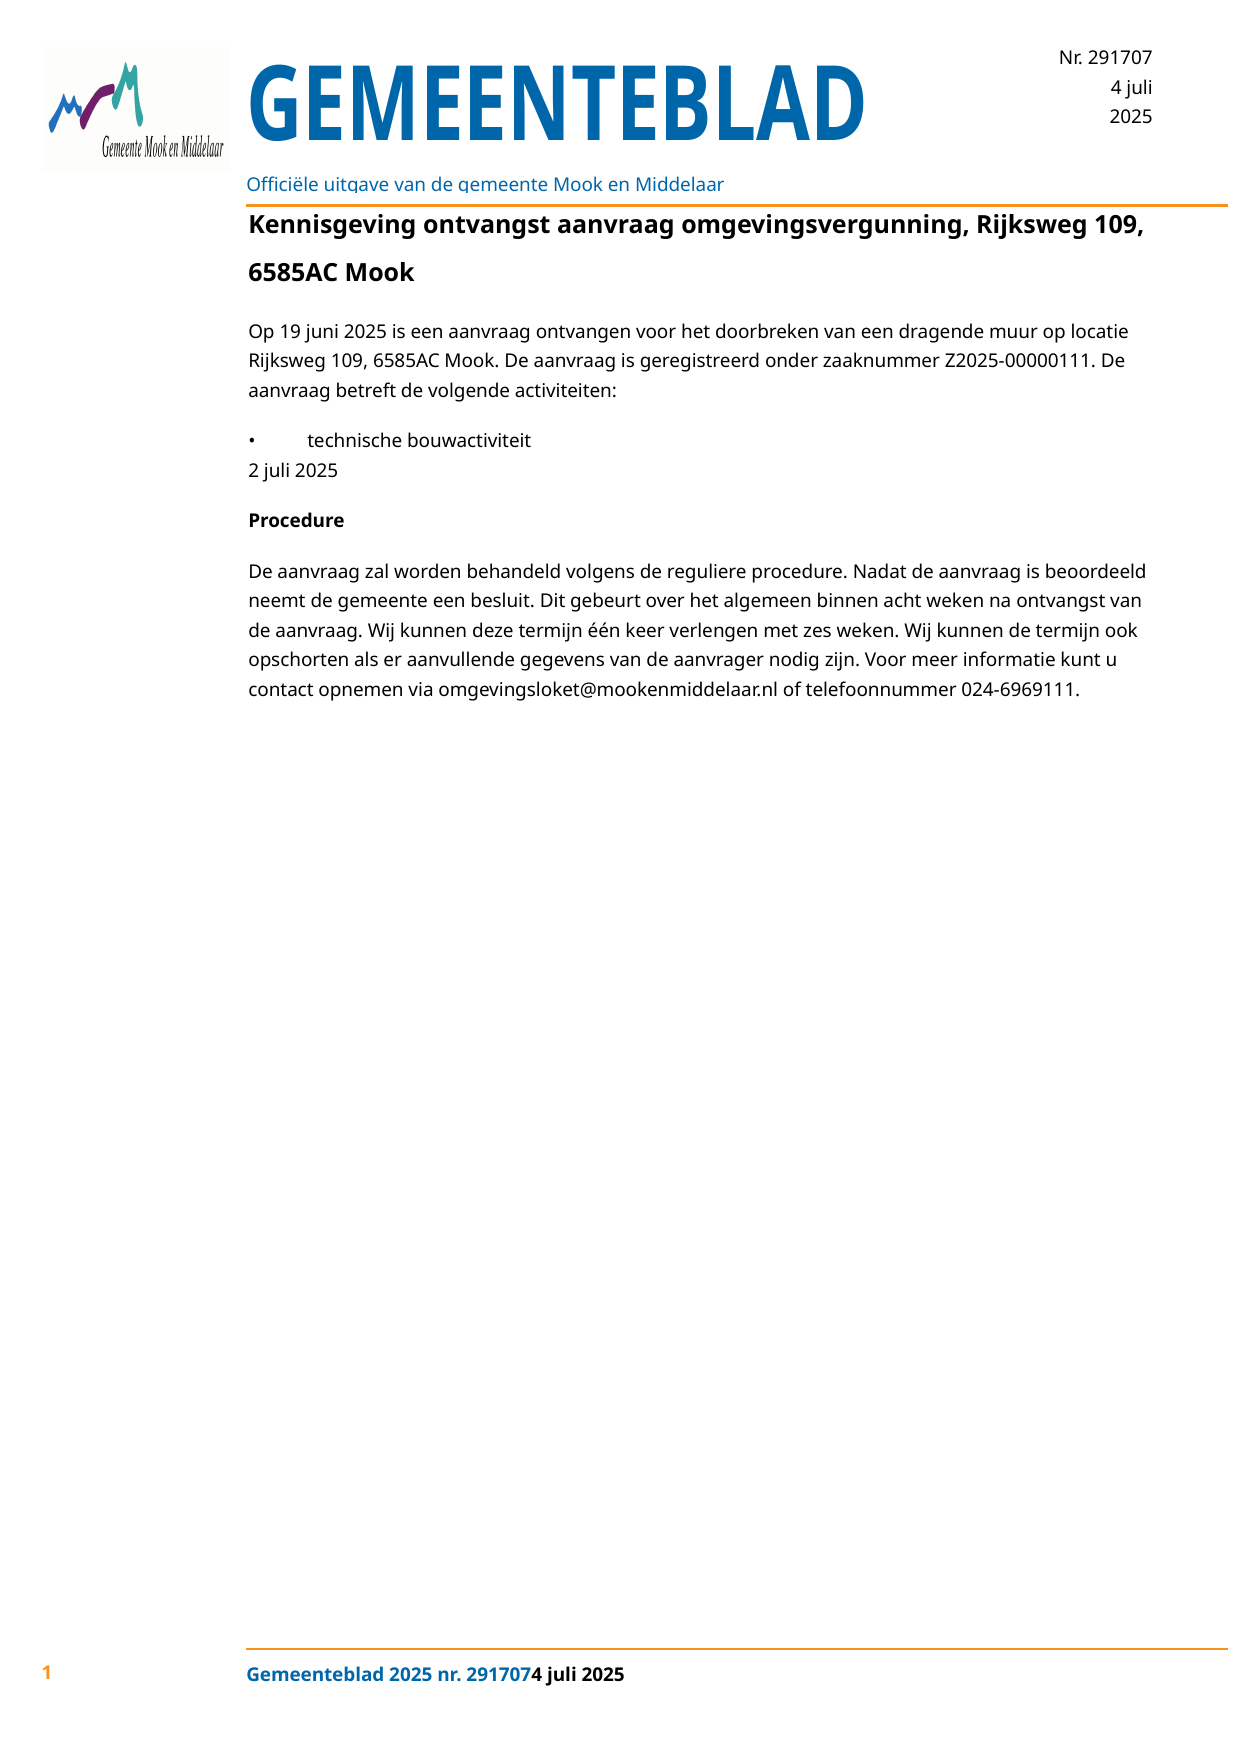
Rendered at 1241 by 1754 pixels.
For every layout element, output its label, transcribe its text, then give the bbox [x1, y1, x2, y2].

picture [41, 47, 231, 172]
list technische bouwactiviteit [248, 427, 1152, 453]
text Kennisgeving ontvangst aanvraag omgevingsvergunning, Rijksweg 109, 6585AC Mook [248, 207, 1152, 288]
text 2 juli 2025 [248, 457, 1152, 483]
text De aanvraag zal worden behandeld volgens de reguliere procedure. Nadat de aanvraag is beoordeeld neemt de gemeente een besluit. Dit gebeurt over het algemeen binnen acht weken na ontvangst van de aanvraag. Wij kunnen deze termijn één keer verlengen met zes weken. Wij kunnen de termijn ook opschorten als er aanvullende gegevens van de aanvrager nodig zijn. Voor meer informatie kunt u contact opnemen via omgevingsloket@mookenmiddelaar.nl of telefoonnummer 024-6969111. [248, 558, 1152, 702]
text Op 19 juni 2025 is een aanvraag ontvangen voor het doorbreken van een dragende muur op locatie Rijksweg 109, 6585AC Mook. De aanvraag is geregistreerd onder zaaknummer Z2025-00000111. De aanvraag betreft de volgende activiteiten: [248, 318, 1152, 403]
text Procedure [248, 507, 1152, 533]
